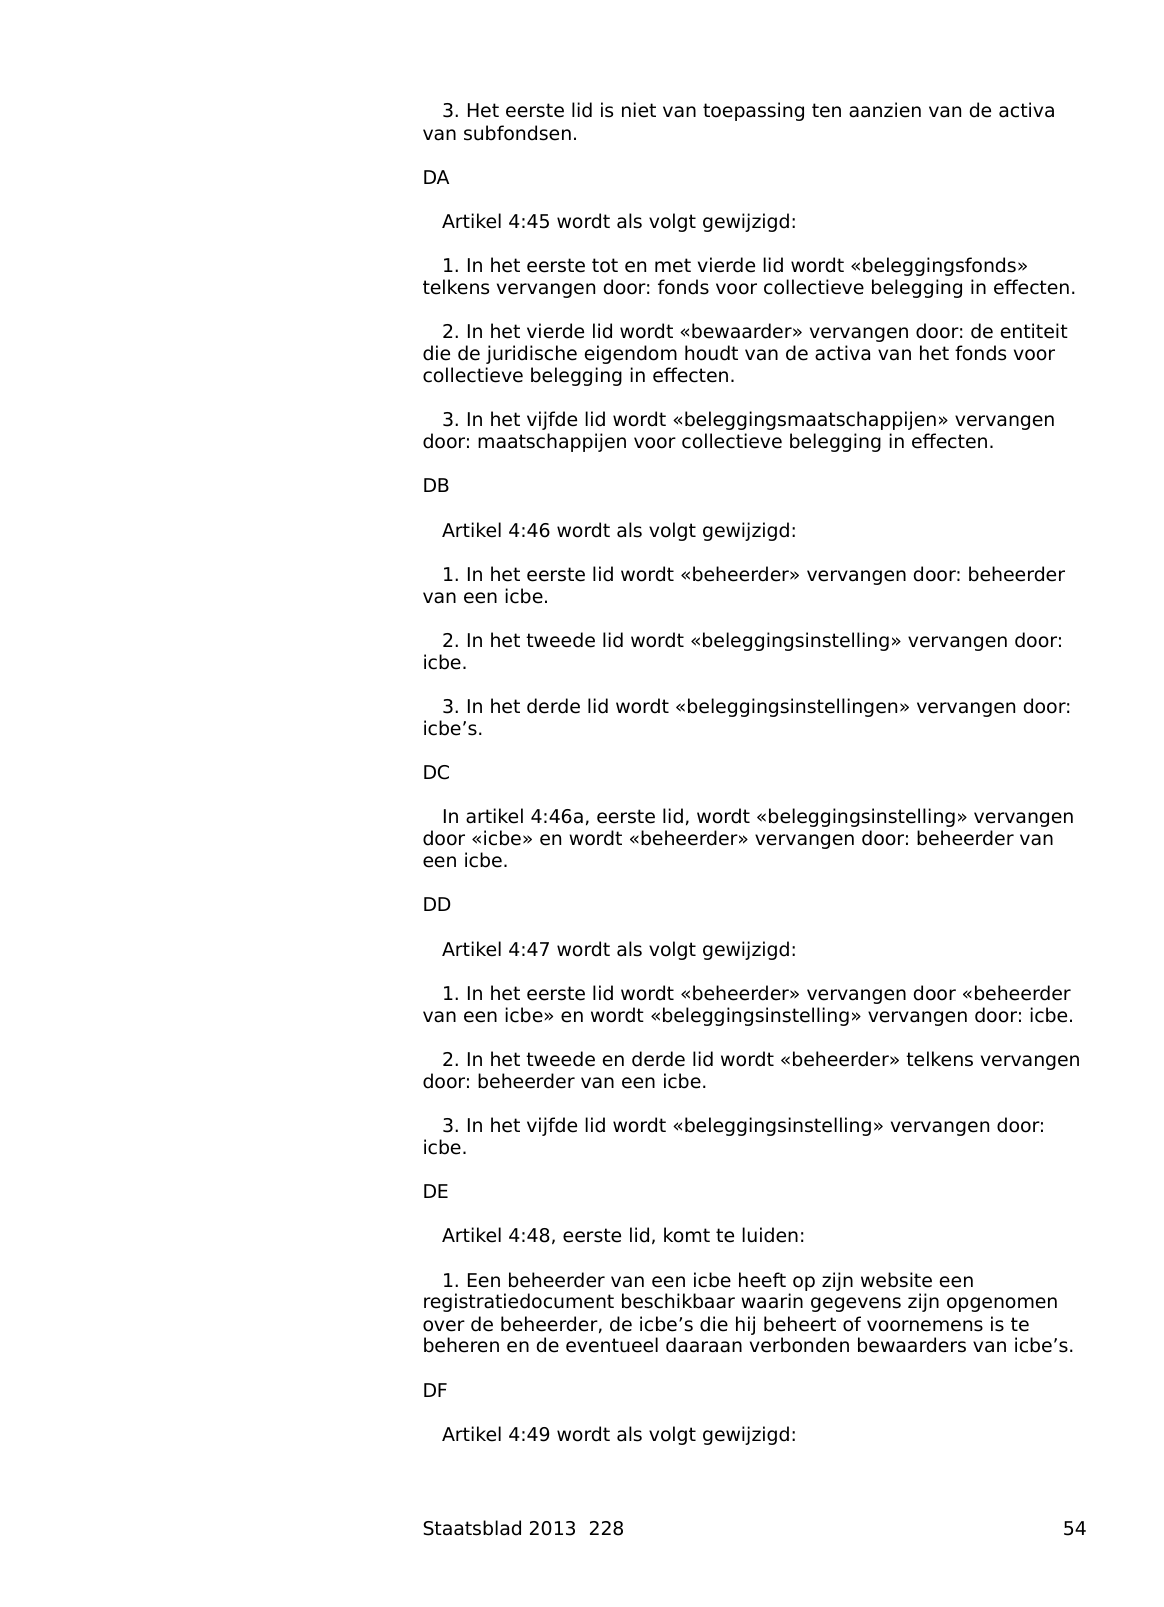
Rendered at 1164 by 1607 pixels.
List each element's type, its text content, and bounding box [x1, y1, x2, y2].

text DD [422, 894, 1087, 916]
text Artikel 4:48, eerste lid, komt te luiden: [422, 1225, 1087, 1247]
text 2. In het tweede en derde lid wordt «beheerder» telkens vervangen door: beheerder van een icbe. [422, 1049, 1087, 1093]
text 2. In het vierde lid wordt «bewaarder» vervangen door: de entiteit die de juridische eigendom houdt van de activa van het fonds voor collectieve belegging in effecten. [422, 321, 1087, 387]
text Artikel 4:47 wordt als volgt gewijzigd: [422, 938, 1087, 961]
text DA [422, 167, 1087, 188]
text 1. In het eerste lid wordt «beheerder» vervangen door: beheerder van een icbe. [422, 564, 1087, 608]
text In artikel 4:46a, eerste lid, wordt «beleggingsinstelling» vervangen door «icbe» en wordt «beheerder» vervangen door: beheerder van een icbe. [422, 806, 1087, 872]
text 3. In het derde lid wordt «beleggingsinstellingen» vervangen door: icbe’s. [422, 696, 1087, 740]
text Artikel 4:46 wordt als volgt gewijzigd: [422, 519, 1087, 541]
text DE [422, 1181, 1087, 1203]
text 3. Het eerste lid is niet van toepassing ten aanzien van de activa van subfondsen. [422, 100, 1087, 144]
text 1. Een beheerder van een icbe heeft op zijn website een registratiedocument beschikbaar waarin gegevens zijn opgenomen over de beheerder, de icbe’s die hij beheert of voornemens is te beheren en de eventueel daaraan verbonden bewaarders van icbe’s. [422, 1269, 1087, 1357]
text DC [422, 762, 1087, 784]
text DB [422, 475, 1087, 497]
text 1. In het eerste lid wordt «beheerder» vervangen door «beheerder van een icbe» en wordt «beleggingsinstelling» vervangen door: icbe. [422, 983, 1087, 1027]
text Artikel 4:45 wordt als volgt gewijzigd: [422, 211, 1087, 233]
text 3. In het vijfde lid wordt «beleggingsmaatschappijen» vervangen door: maatschappijen voor collectieve belegging in effecten. [422, 409, 1087, 453]
text 3. In het vijfde lid wordt «beleggingsinstelling» vervangen door: icbe. [422, 1115, 1087, 1159]
text 1. In het eerste tot en met vierde lid wordt «beleggingsfonds» telkens vervangen door: fonds voor collectieve belegging in effecten. [422, 255, 1087, 299]
text 2. In het tweede lid wordt «beleggingsinstelling» vervangen door: icbe. [422, 630, 1087, 674]
text Artikel 4:49 wordt als volgt gewijzigd: [422, 1424, 1087, 1446]
text DF [422, 1379, 1087, 1402]
